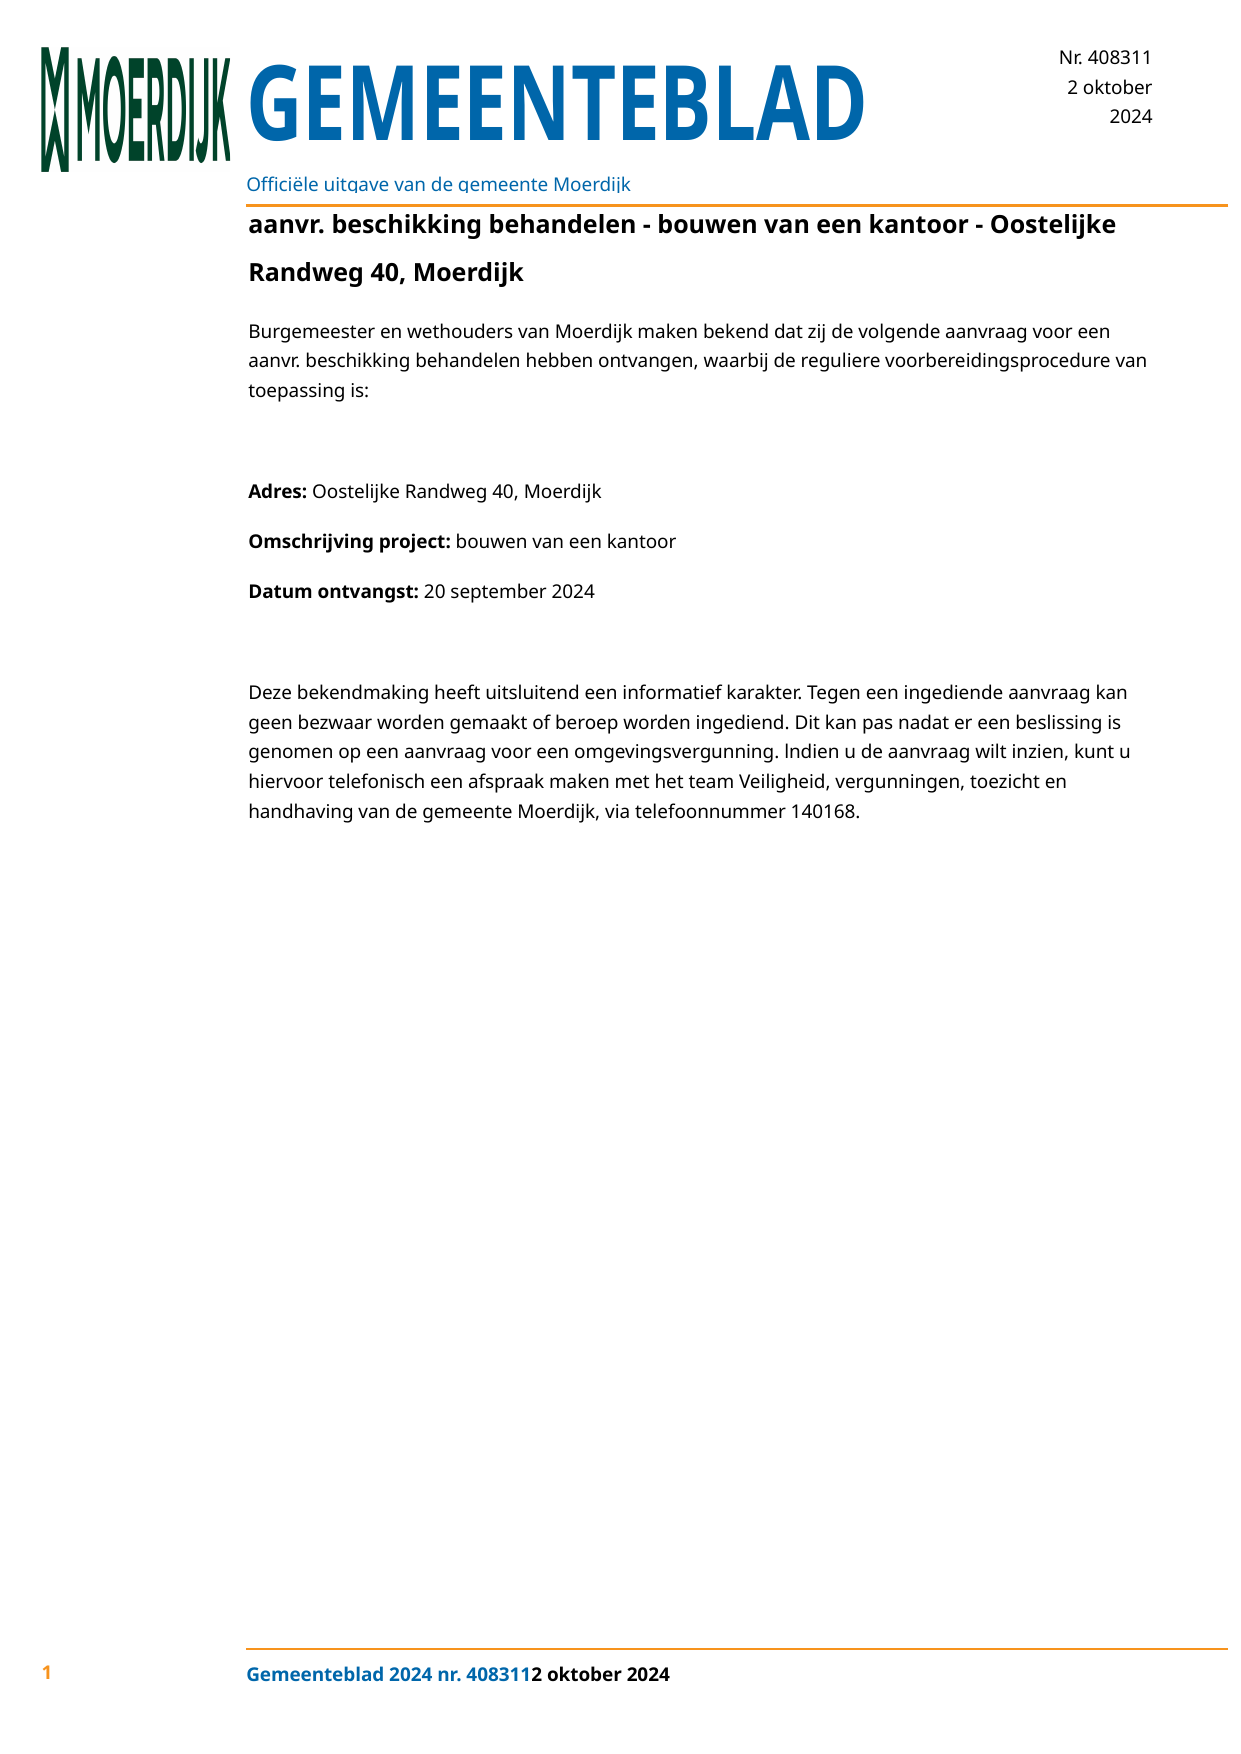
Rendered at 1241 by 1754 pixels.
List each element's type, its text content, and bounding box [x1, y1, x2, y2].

picture [41, 47, 231, 172]
text Deze bekendmaking heeft uitsluitend een informatief karakter. Tegen een ingediende aanvraag kan geen bezwaar worden gemaakt of beroep worden ingediend. Dit kan pas nadat er een beslissing is genomen op een aanvraag voor een omgevingsvergunning. lndien u de aanvraag wilt inzien, kunt u hiervoor telefonisch een afspraak maken met het team Veiligheid, vergunningen, toezicht en handhaving van de gemeente Moerdijk, via telefoonnummer 140168. [248, 679, 1152, 824]
text Datum ontvangst: 20 september 2024 [248, 579, 1152, 604]
text Burgemeester en wethouders van Moerdijk maken bekend dat zij de volgende aanvraag voor een aanvr. beschikking behandelen hebben ontvangen, waarbij de reguliere voorbereidingsprocedure van toepassing is: [248, 318, 1152, 403]
text aanvr. beschikking behandelen - bouwen van een kantoor - Oostelijke Randweg 40, Moerdijk [248, 207, 1152, 288]
text Adres: Oostelijke Randweg 40, Moerdijk [248, 478, 1152, 504]
text Omschrijving project: bouwen van een kantoor [248, 528, 1152, 554]
